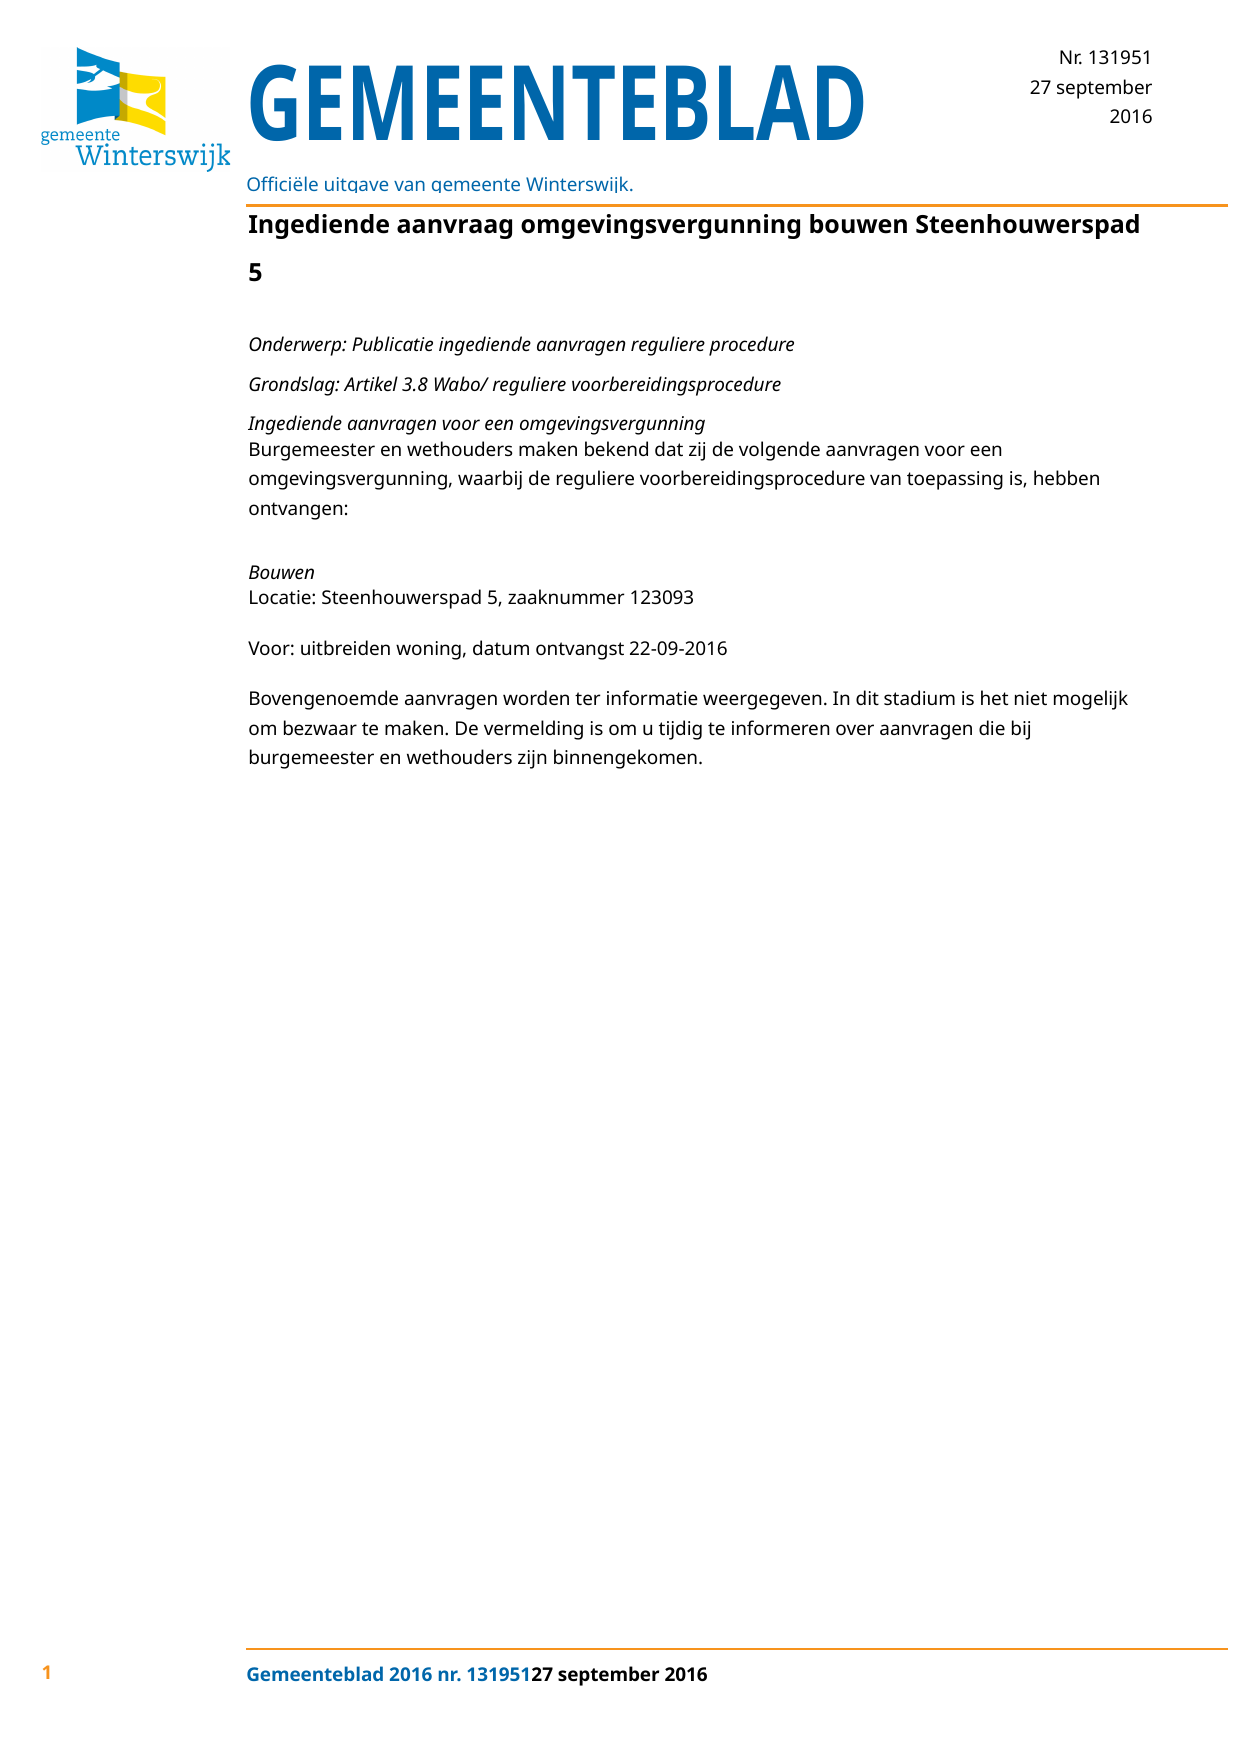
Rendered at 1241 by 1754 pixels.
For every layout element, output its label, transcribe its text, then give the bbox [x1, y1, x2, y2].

text Ingediende aanvraag omgevingsvergunning bouwen Steenhouwerspad 5 [248, 207, 1152, 288]
picture [41, 47, 231, 172]
text Grondslag: Artikel 3.8 Wabo/ reguliere voorbereidingsprocedure [248, 371, 1152, 396]
text Voor: uitbreiden woning, datum ontvangst 22-09-2016 [248, 635, 1152, 661]
picture [225, 153, 231, 162]
text Onderwerp: Publicatie ingediende aanvragen reguliere procedure [248, 331, 1152, 357]
text Burgemeester en wethouders maken bekend dat zij de volgende aanvragen voor een omgevingsvergunning, waarbij de reguliere voorbereidingsprocedure van toepassing is, hebben ontvangen: [248, 436, 1152, 521]
text Bovengenoemde aanvragen worden ter informatie weergegeven. In dit stadium is het niet mogelijk om bezwaar te maken. De vermelding is om u tijdig te informeren over aanvragen die bij burgemeester en wethouders zijn binnengekomen. [248, 685, 1152, 770]
text Bouwen [248, 559, 1152, 584]
text Ingediende aanvragen voor een omgevingsvergunning [248, 410, 1152, 436]
text Locatie: Steenhouwerspad 5, zaaknummer 123093 [248, 584, 1152, 610]
